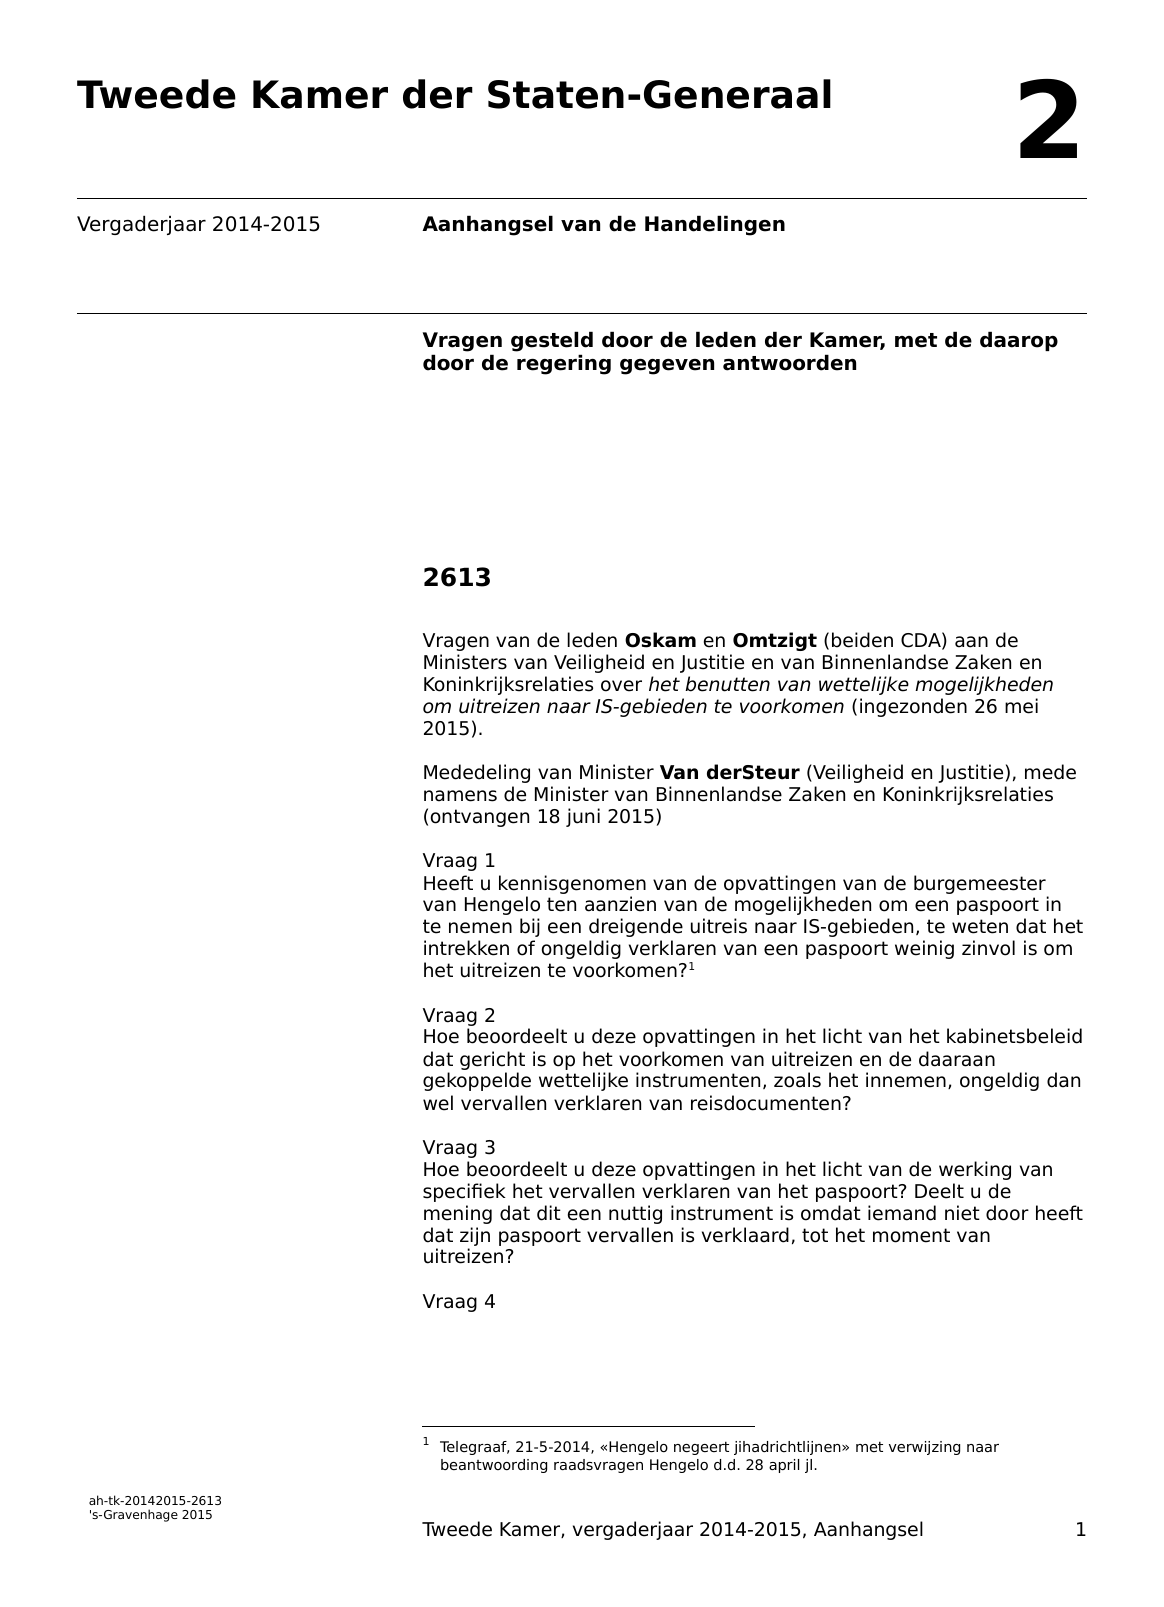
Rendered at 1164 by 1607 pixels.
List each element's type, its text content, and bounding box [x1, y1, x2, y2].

text Vraag 4 [422, 1291, 1087, 1313]
text Mededeling van Minister Van derSteur (Veiligheid en Justitie), mede namens de Minister van Binnenlandse Zaken en Koninkrijksrelaties (ontvangen 18 juni 2015) [422, 762, 1087, 828]
text Hoe beoordeelt u deze opvattingen in het licht van de werking van specifiek het vervallen verklaren van het paspoort? Deelt u de mening dat dit een nuttig instrument is omdat iemand niet door heeft dat zijn paspoort vervallen is verklaard, tot het moment van uitreizen? [422, 1158, 1087, 1268]
text Vragen van de leden Oskam en Omtzigt (beiden CDA) aan de Ministers van Veiligheid en Justitie en van Binnenlandse Zaken en Koninkrijksrelaties over het benutten van wettelijke mogelijkheden om uitreizen naar IS-gebieden te voorkomen (ingezonden 26 mei 2015). [422, 630, 1087, 740]
text 's-Gravenhage 2015 [88, 1508, 323, 1522]
table_header 2 [886, 59, 1087, 198]
text Heeft u kennisgenomen van de opvattingen van de burgemeester van Hengelo ten aanzien van de mogelijkheden om een paspoort in te nemen bij een dreigende uitreis naar IS-gebieden, te weten dat het intrekken of ongeldig verklaren van een paspoort weinig zinvol is om het uitreizen te voorkomen? [422, 872, 1087, 982]
text Vraag 1 [422, 850, 1087, 872]
text Telegraaf, 21-5-2014, «Hengelo negeert jihadrichtlijnen» met verwijzing naar beantwoording raadsvragen Hengelo d.d. 28 april jl. [422, 1435, 1087, 1474]
text Vraag 2 [422, 1004, 1087, 1026]
table_header Tweede Kamer der Staten-Generaal [77, 59, 886, 198]
text Vraag 3 [422, 1137, 1087, 1158]
table_cell Aanhangsel van de Handelingen [422, 199, 1087, 313]
table_cell Vergaderjaar 2014-2015 [77, 199, 422, 313]
text Hoe beoordeelt u deze opvattingen in het licht van het kabinetsbeleid dat gericht is op het voorkomen van uitreizen en de daaraan gekoppelde wettelijke instrumenten, zoals het innemen, ongeldig dan wel vervallen verklaren van reisdocumenten? [422, 1026, 1087, 1114]
text ah-tk-20142015-2613 [88, 1494, 323, 1508]
table_cell [77, 314, 422, 375]
table_cell Vragen gesteld door de leden der Kamer, met de daarop door de regering gegeven antwoorden [422, 314, 1087, 375]
text 2613 [422, 563, 1087, 592]
